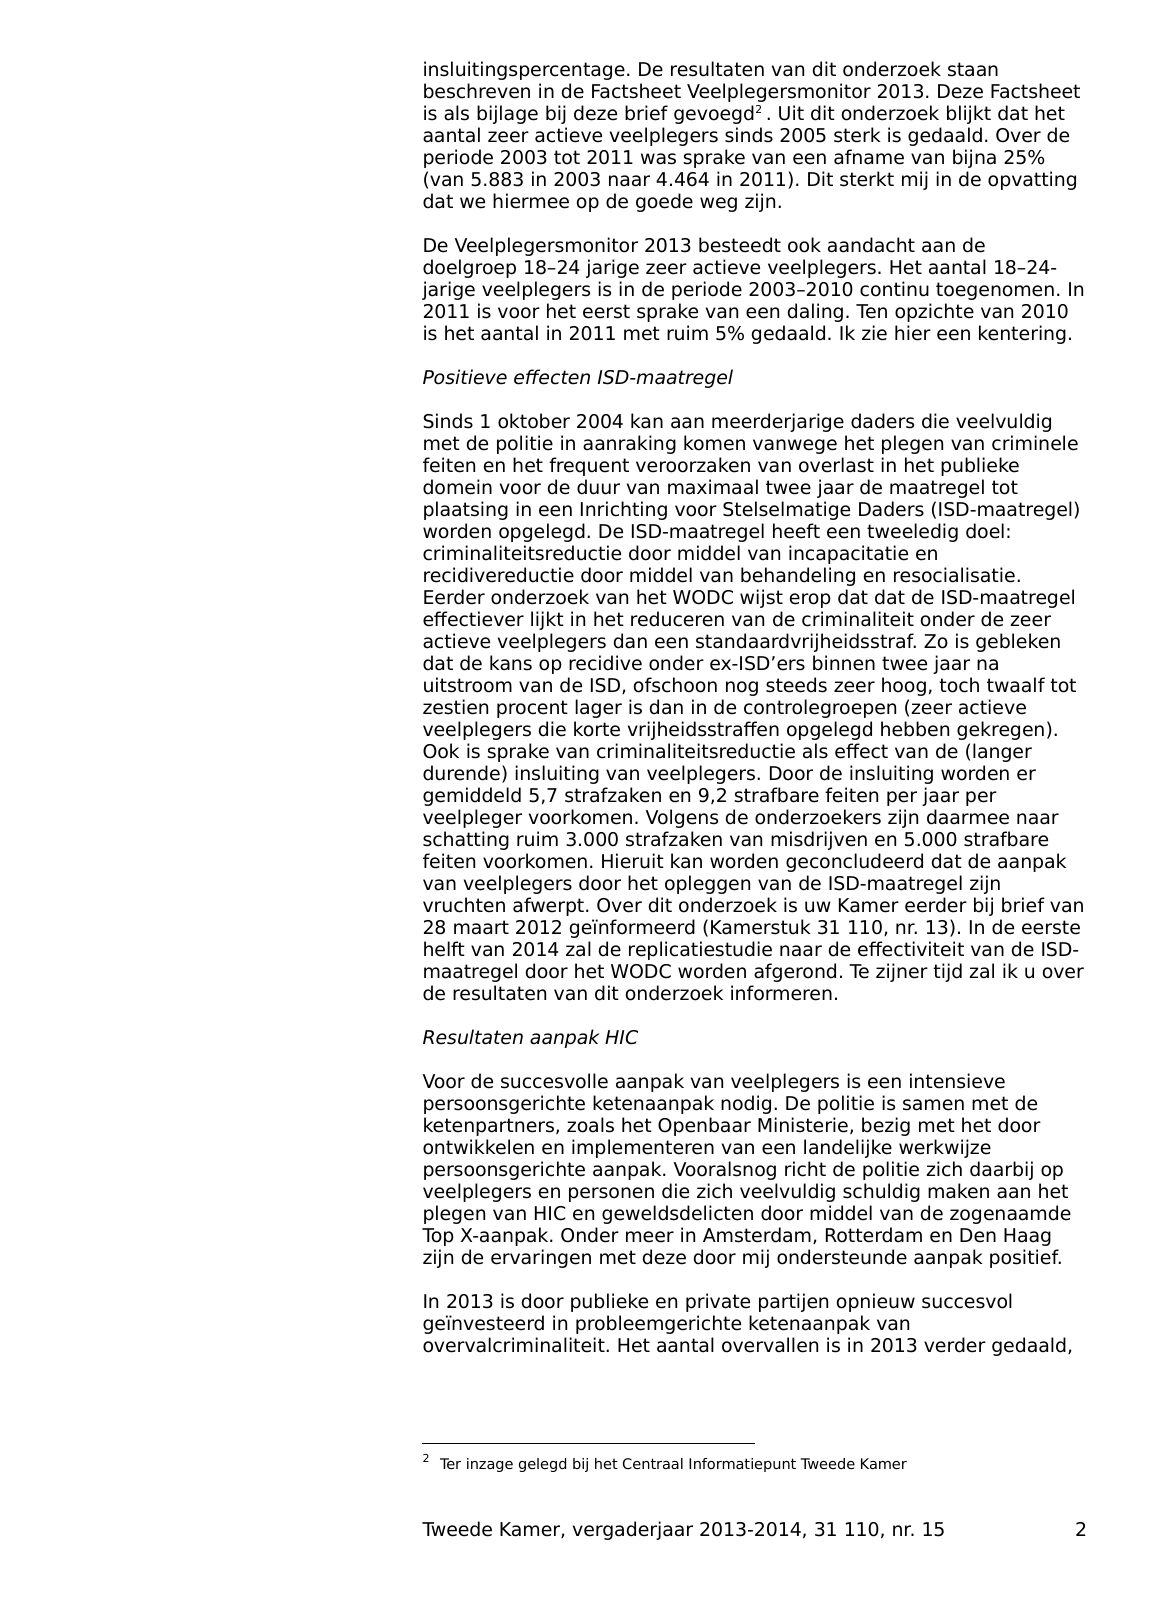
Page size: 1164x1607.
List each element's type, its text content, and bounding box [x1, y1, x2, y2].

subtitle Resultaten aanpak HIC [422, 1027, 1087, 1049]
text Ter inzage gelegd bij het Centraal Informatiepunt Tweede Kamer [422, 1452, 1087, 1474]
text Voor de succesvolle aanpak van veelplegers is een intensieve persoonsgerichte ketenaanpak nodig. De politie is samen met de ketenpartners, zoals het Openbaar Ministerie, bezig met het door ontwikkelen en implementeren van een landelijke werkwijze persoonsgerichte aanpak. Vooralsnog richt de politie zich daarbij op veelplegers en personen die zich veelvuldig schuldig maken aan het plegen van HIC en geweldsdelicten door middel van de zogenaamde Top X-aanpak. Onder meer in Amsterdam, Rotterdam en Den Haag zijn de ervaringen met deze door mij ondersteunde aanpak positief. [422, 1071, 1087, 1269]
text In 2013 is door publieke en private partijen opnieuw succesvol geïnvesteerd in probleemgerichte ketenaanpak van overvalcriminaliteit. Het aantal overvallen is in 2013 verder gedaald, [422, 1291, 1087, 1357]
text Sinds 1 oktober 2004 kan aan meerderjarige daders die veelvuldig met de politie in aanraking komen vanwege het plegen van criminele feiten en het frequent veroorzaken van overlast in het publieke domein voor de duur van maximaal twee jaar de maatregel tot plaatsing in een Inrichting voor Stelselmatige Daders (ISD-maatregel) worden opgelegd. De ISD-maatregel heeft een tweeledig doel: criminaliteitsreductie door middel van incapacitatie en recidivereductie door middel van behandeling en resocialisatie. Eerder onderzoek van het WODC wijst erop dat dat de ISD-maatregel effectiever lijkt in het reduceren van de criminaliteit onder de zeer actieve veelplegers dan een standaardvrijheidsstraf. Zo is gebleken dat de kans op recidive onder ex-ISD’ers binnen twee jaar na uitstroom van de ISD, ofschoon nog steeds zeer hoog, toch twaalf tot zestien procent lager is dan in de controlegroepen (zeer actieve veelplegers die korte vrijheidsstraffen opgelegd hebben gekregen). Ook is sprake van criminaliteitsreductie als effect van de (langer durende) insluiting van veelplegers. Door de insluiting worden er gemiddeld 5,7 strafzaken en 9,2 strafbare feiten per jaar per veelpleger voorkomen. Volgens de onderzoekers zijn daarmee naar schatting ruim 3.000 strafzaken van misdrijven en 5.000 strafbare feiten voorkomen. Hieruit kan worden geconcludeerd dat de aanpak van veelplegers door het opleggen van de ISD-maatregel zijn vruchten afwerpt. Over dit onderzoek is uw Kamer eerder bij brief van 28 maart 2012 geïnformeerd (Kamerstuk 31 110, nr. 13). In de eerste helft van 2014 zal de replicatiestudie naar de effectiviteit van de ISD-maatregel door het WODC worden afgerond. Te zijner tijd zal ik u over de resultaten van dit onderzoek informeren. [422, 411, 1087, 1005]
subtitle Positieve effecten ISD-maatregel [422, 367, 1087, 389]
text De Veelplegersmonitor 2013 besteedt ook aandacht aan de doelgroep 18–24 jarige zeer actieve veelplegers. Het aantal 18–24-jarige veelplegers is in de periode 2003–2010 continu toegenomen. In 2011 is voor het eerst sprake van een daling. Ten opzichte van 2010 is het aantal in 2011 met ruim 5% gedaald. Ik zie hier een kentering. [422, 235, 1087, 345]
text insluitingspercentage. De resultaten van dit onderzoek staan beschreven in de Factsheet Veelplegersmonitor 2013. Deze Factsheet is als bijlage bij deze brief gevoegd. Uit dit onderzoek blijkt dat het aantal zeer actieve veelplegers sinds 2005 sterk is gedaald. Over de periode 2003 tot 2011 was sprake van een afname van bijna 25% (van 5.883 in 2003 naar 4.464 in 2011). Dit sterkt mij in de opvatting dat we hiermee op de goede weg zijn. [422, 59, 1087, 213]
